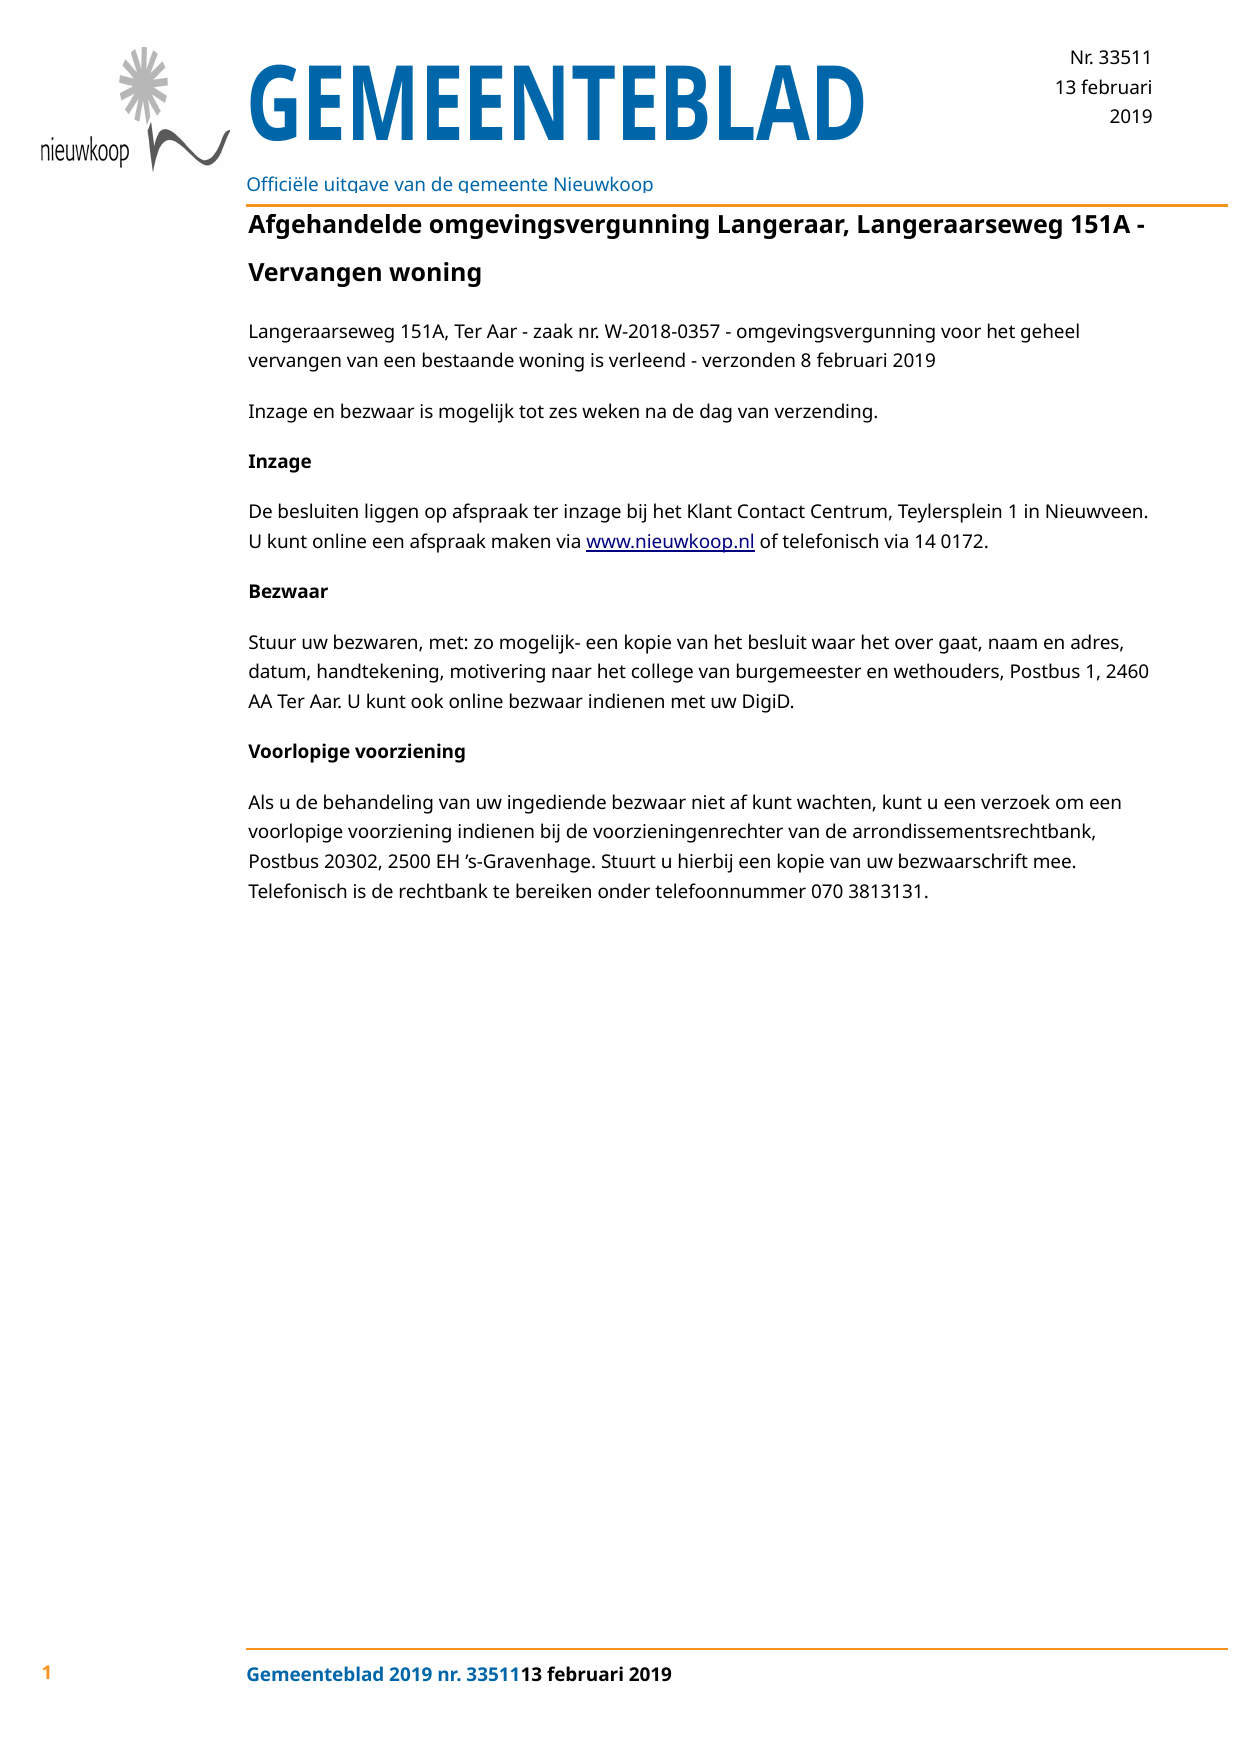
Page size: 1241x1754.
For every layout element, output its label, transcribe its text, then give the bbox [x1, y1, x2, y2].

text Voorlopige voorziening [248, 739, 1152, 764]
text Stuur uw bezwaren, met: zo mogelijk- een kopie van het besluit waar het over gaat, naam en adres, datum, handtekening, motivering naar het college van burgemeester en wethouders, Postbus 1, 2460 AA Ter Aar. U kunt ook online bezwaar indienen met uw DigiD. [248, 629, 1152, 714]
text Als u de behandeling van uw ingediende bezwaar niet af kunt wachten, kunt u een verzoek om een voorlopige voorziening indienen bij de voorzieningenrechter van de arrondissementsrechtbank, Postbus 20302, 2500 EH ’s-Gravenhage. Stuurt u hierbij een kopie van uw bezwaarschrift mee. Telefonisch is de rechtbank te bereiken onder telefoonnummer 070 3813131. [248, 789, 1152, 904]
text Langeraarseweg 151A, Ter Aar - zaak nr. W-2018-0357 - omgevingsvergunning voor het geheel vervangen van een bestaande woning is verleend - verzonden 8 februari 2019 [248, 318, 1152, 373]
text Inzage [248, 448, 1152, 474]
text Bezwaar [248, 579, 1152, 604]
text Inzage en bezwaar is mogelijk tot zes weken na de dag van verzending. [248, 398, 1152, 424]
text De besluiten liggen op afspraak ter inzage bij het Klant Contact Centrum, Teylersplein 1 in Nieuwveen. U kunt online een afspraak maken via www.nieuwkoop.nl of telefonisch via 14 0172. [248, 499, 1152, 554]
text Afgehandelde omgevingsvergunning Langeraar, Langeraarseweg 151A - Vervangen woning [248, 207, 1152, 288]
picture [41, 47, 231, 172]
